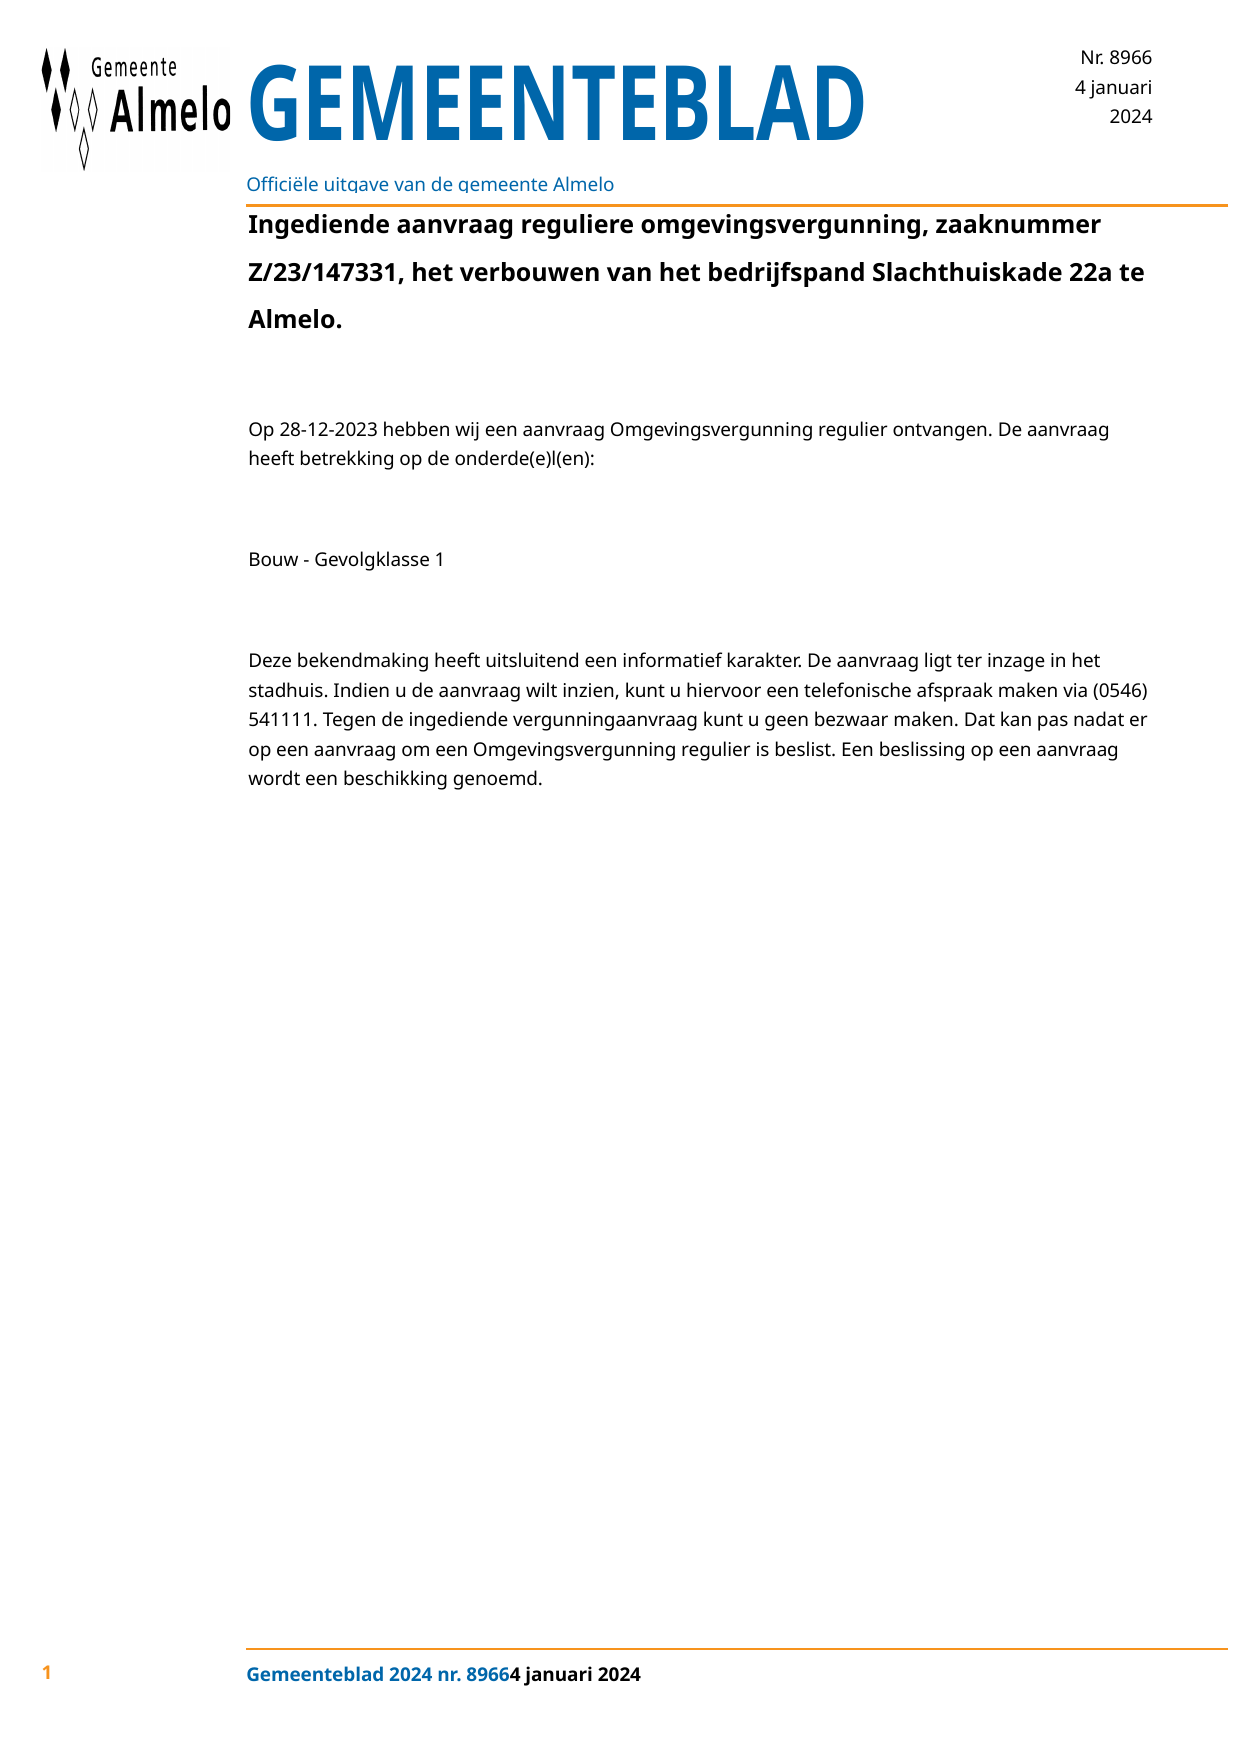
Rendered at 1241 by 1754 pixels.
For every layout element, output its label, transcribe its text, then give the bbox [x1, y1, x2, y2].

text Bouw - Gevolgklasse 1 [248, 546, 1152, 572]
text Op 28-12-2023 hebben wij een aanvraag Omgevingsvergunning regulier ontvangen. De aanvraag heeft betrekking op de onderde(e)l(en): [248, 416, 1152, 471]
text Ingediende aanvraag reguliere omgevingsvergunning, zaaknummer Z/23/147331, het verbouwen van het bedrijfspand Slachthuiskade 22a te Almelo. [248, 207, 1152, 336]
picture [41, 47, 231, 172]
text Deze bekendmaking heeft uitsluitend een informatief karakter. De aanvraag ligt ter inzage in het stadhuis. Indien u de aanvraag wilt inzien, kunt u hiervoor een telefonische afspraak maken via (0546) 541111. Tegen de ingediende vergunningaanvraag kunt u geen bezwaar maken. Dat kan pas nadat er op een aanvraag om een Omgevingsvergunning regulier is beslist. Een beslissing op een aanvraag wordt een beschikking genoemd. [248, 647, 1152, 791]
